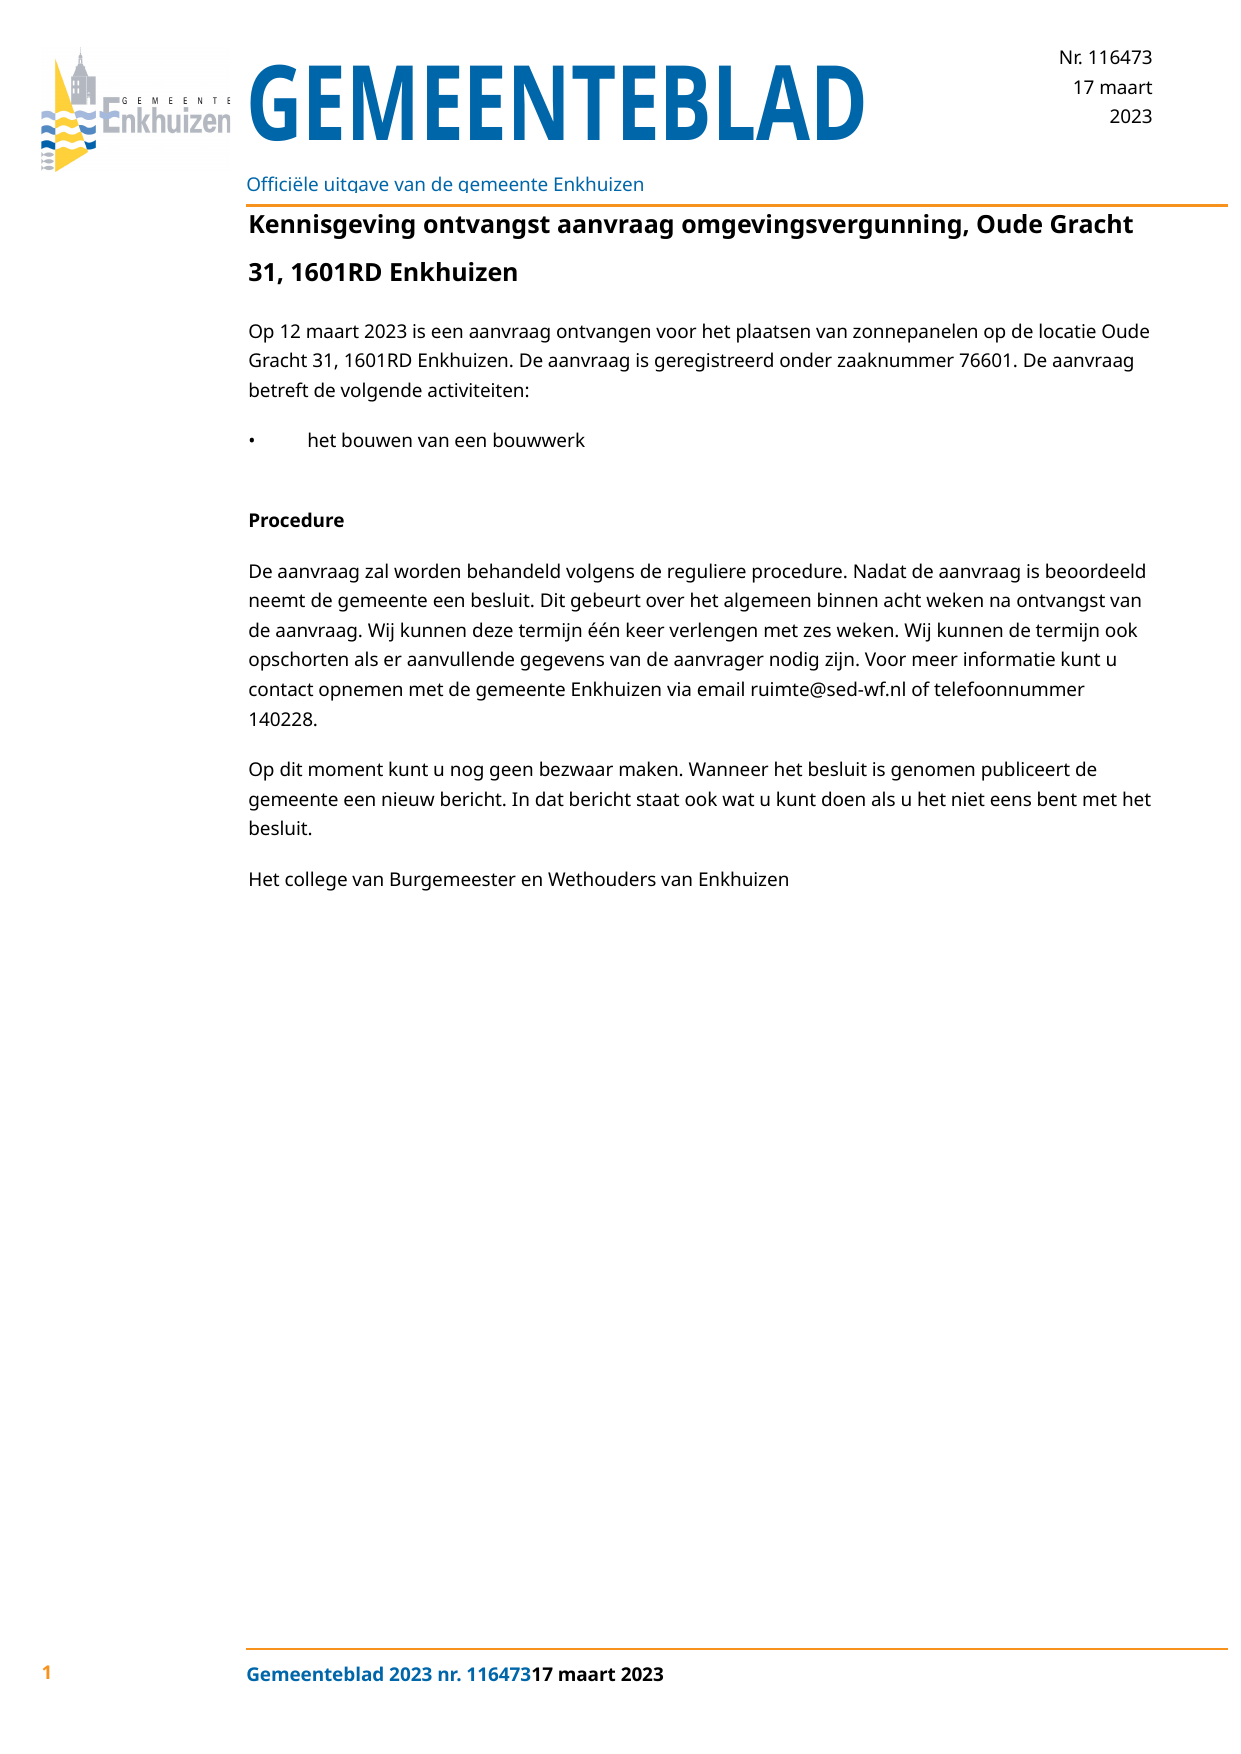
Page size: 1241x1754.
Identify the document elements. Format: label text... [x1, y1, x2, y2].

text Het college van Burgemeester en Wethouders van Enkhuizen [248, 866, 1152, 892]
text Op 12 maart 2023 is een aanvraag ontvangen voor het plaatsen van zonnepanelen op de locatie Oude Gracht 31, 1601RD Enkhuizen. De aanvraag is geregistreerd onder zaaknummer 76601. De aanvraag betreft de volgende activiteiten: [248, 318, 1152, 403]
text Kennisgeving ontvangst aanvraag omgevingsvergunning, Oude Gracht 31, 1601RD Enkhuizen [248, 207, 1152, 288]
text De aanvraag zal worden behandeld volgens de reguliere procedure. Nadat de aanvraag is beoordeeld neemt de gemeente een besluit. Dit gebeurt over het algemeen binnen acht weken na ontvangst van de aanvraag. Wij kunnen deze termijn één keer verlengen met zes weken. Wij kunnen de termijn ook opschorten als er aanvullende gegevens van de aanvrager nodig zijn. Voor meer informatie kunt u contact opnemen met de gemeente Enkhuizen via email ruimte@sed-wf.nl of telefoonnummer 140228. [248, 558, 1152, 732]
picture [41, 47, 231, 172]
text Procedure [248, 507, 1152, 533]
text Op dit moment kunt u nog geen bezwaar maken. Wanneer het besluit is genomen publiceert de gemeente een nieuw bericht. In dat bericht staat ook wat u kunt doen als u het niet eens bent met het besluit. [248, 756, 1152, 841]
list het bouwen van een bouwwerk [248, 427, 1152, 453]
